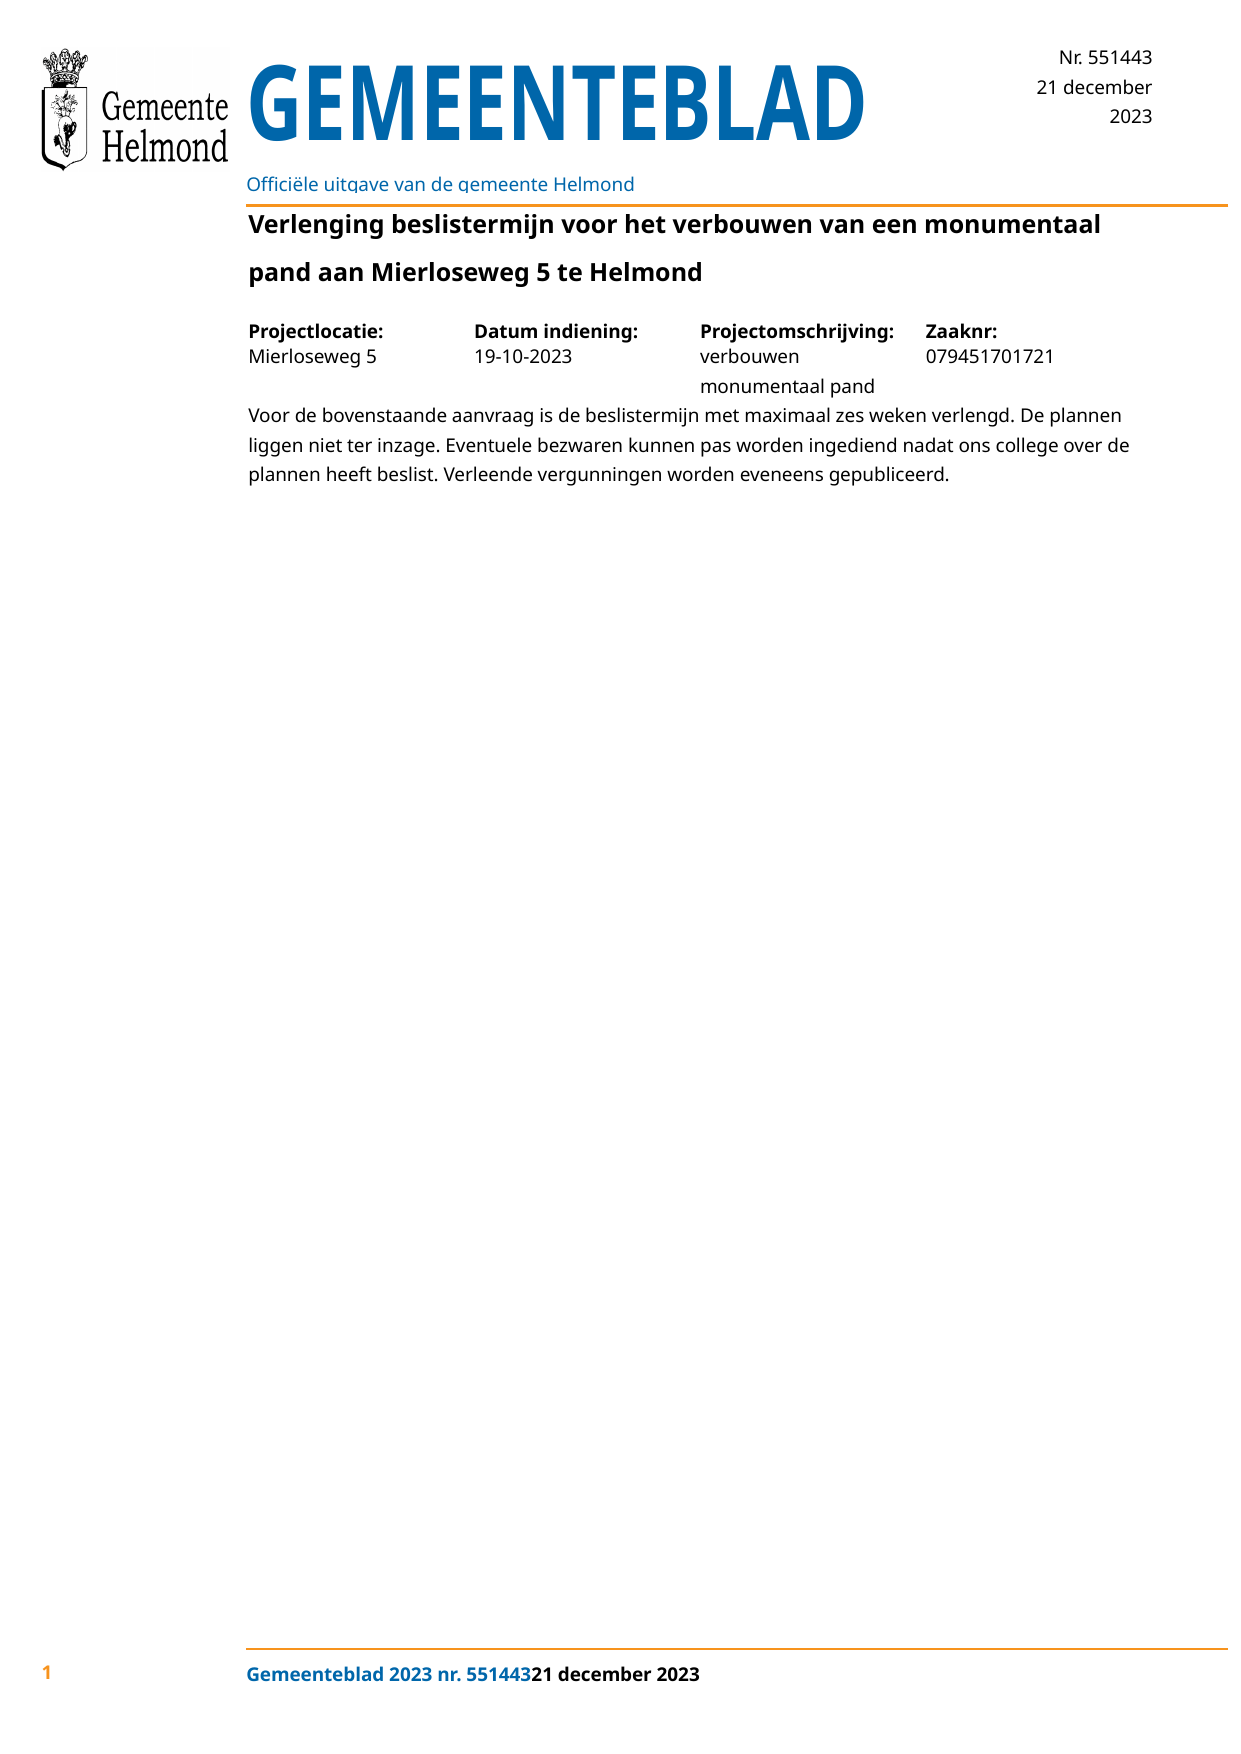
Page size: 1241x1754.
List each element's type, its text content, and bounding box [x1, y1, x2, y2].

table_header Projectlocatie: [248, 318, 474, 344]
table_cell 079451701721 [926, 344, 1152, 399]
table_cell Mierloseweg 5 [248, 344, 474, 399]
text Verlenging beslistermijn voor het verbouwen van een monumentaal pand aan Mierloseweg 5 te Helmond [248, 207, 1152, 288]
table_header Datum indiening: [474, 318, 700, 344]
table_header Zaaknr: [926, 318, 1152, 344]
picture [41, 47, 231, 172]
table_cell verbouwen monumentaal pand [700, 344, 926, 399]
table_header Projectomschrijving: [700, 318, 926, 344]
text Voor de bovenstaande aanvraag is de beslistermijn met maximaal zes weken verlengd. De plannen liggen niet ter inzage. Eventuele bezwaren kunnen pas worden ingediend nadat ons college over de plannen heeft beslist. Verleende vergunningen worden eveneens gepubliceerd. [248, 402, 1152, 487]
table_cell 19-10-2023 [474, 344, 700, 399]
